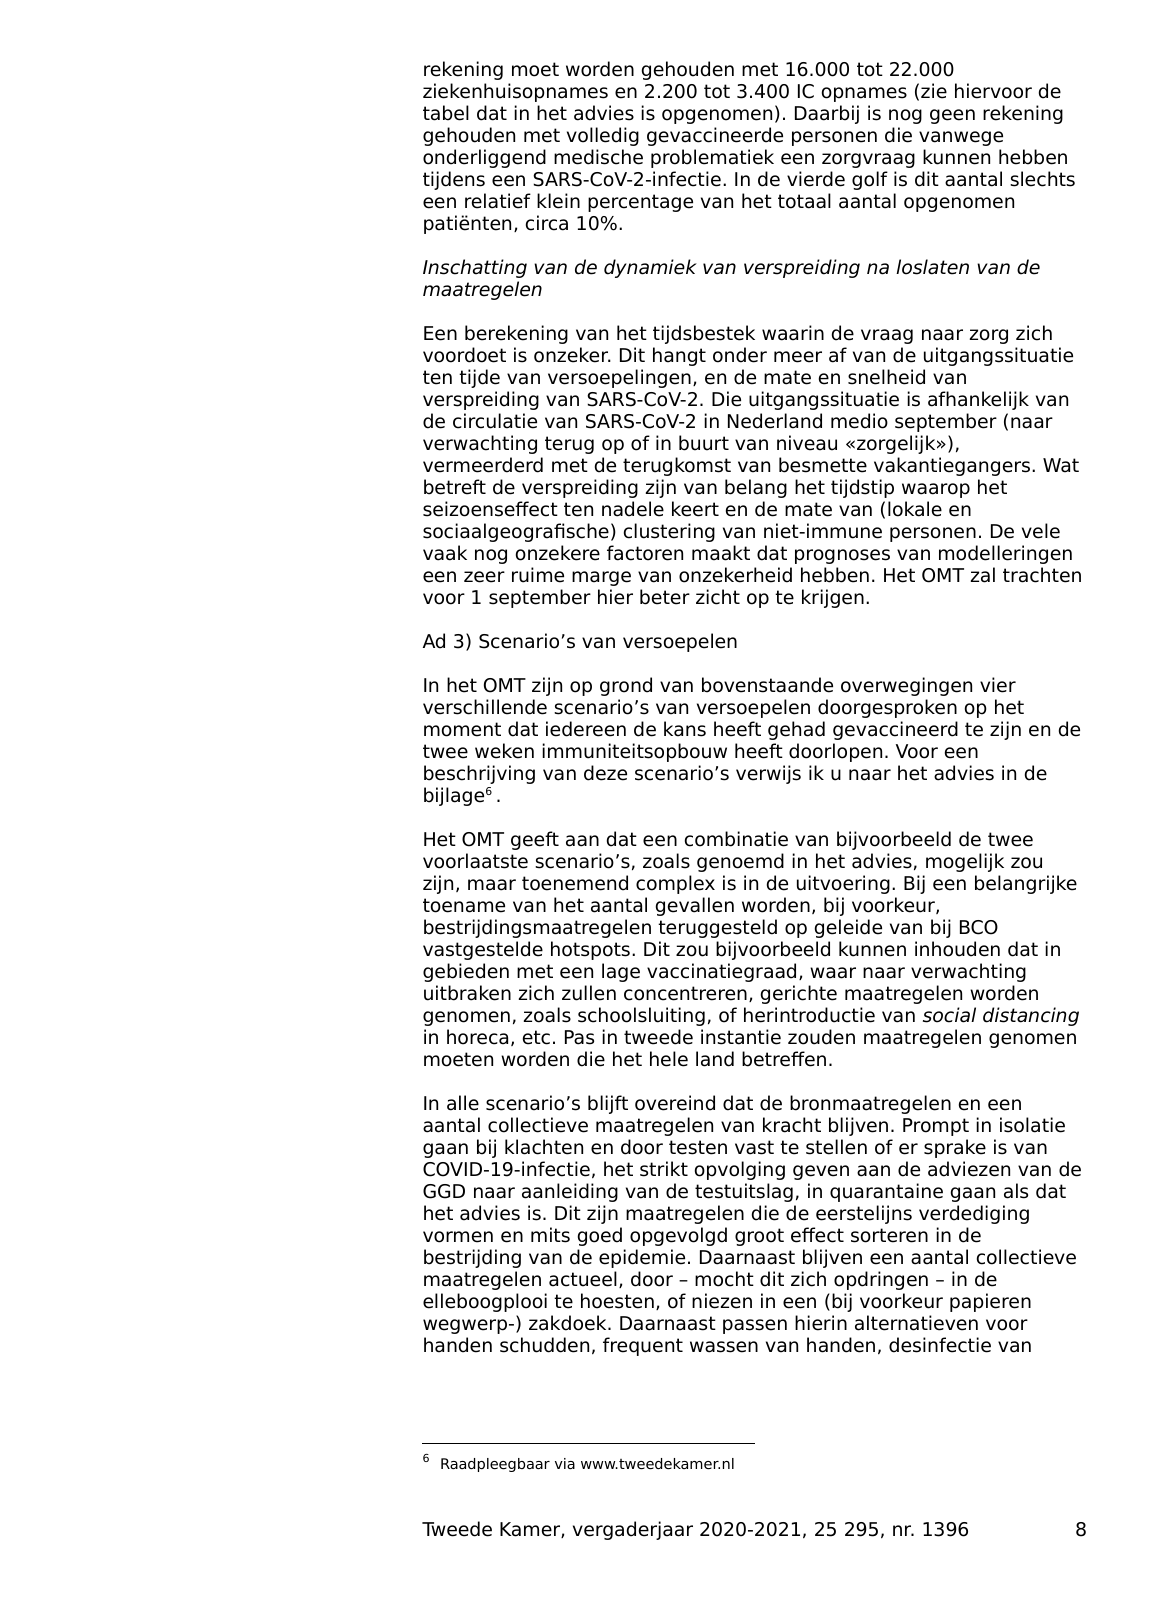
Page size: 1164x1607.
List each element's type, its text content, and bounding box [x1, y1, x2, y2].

text Een berekening van het tijdsbestek waarin de vraag naar zorg zich voordoet is onzeker. Dit hangt onder meer af van de uitgangssituatie ten tijde van versoepelingen, en de mate en snelheid van verspreiding van SARS-CoV-2. Die uitgangssituatie is afhankelijk van de circulatie van SARS-CoV-2 in Nederland medio september (naar verwachting terug op of in buurt van niveau «zorgelijk»), vermeerderd met de terugkomst van besmette vakantiegangers. Wat betreft de verspreiding zijn van belang het tijdstip waarop het seizoenseffect ten nadele keert en de mate van (lokale en sociaalgeografische) clustering van niet-immune personen. De vele vaak nog onzekere factoren maakt dat prognoses van modelleringen een zeer ruime marge van onzekerheid hebben. Het OMT zal trachten voor 1 september hier beter zicht op te krijgen. [422, 323, 1087, 609]
text In het OMT zijn op grond van bovenstaande overwegingen vier verschillende scenario’s van versoepelen doorgesproken op het moment dat iedereen de kans heeft gehad gevaccineerd te zijn en de twee weken immuniteitsopbouw heeft doorlopen. Voor een beschrijving van deze scenario’s verwijs ik u naar het advies in de bijlage. [422, 675, 1087, 807]
text Het OMT geeft aan dat een combinatie van bijvoorbeeld de twee voorlaatste scenario’s, zoals genoemd in het advies, mogelijk zou zijn, maar toenemend complex is in de uitvoering. Bij een belangrijke toename van het aantal gevallen worden, bij voorkeur, bestrijdingsmaatregelen teruggesteld op geleide van bij BCO vastgestelde hotspots. Dit zou bijvoorbeeld kunnen inhouden dat in gebieden met een lage vaccinatiegraad, waar naar verwachting uitbraken zich zullen concentreren, gerichte maatregelen worden genomen, zoals schoolsluiting, of herintroductie van social distancing in horeca, etc. Pas in tweede instantie zouden maatregelen genomen moeten worden die het hele land betreffen. [422, 829, 1087, 1071]
subtitle Inschatting van de dynamiek van verspreiding na loslaten van de maatregelen [422, 257, 1087, 301]
text rekening moet worden gehouden met 16.000 tot 22.000 ziekenhuisopnames en 2.200 tot 3.400 IC opnames (zie hiervoor de tabel dat in het advies is opgenomen). Daarbij is nog geen rekening gehouden met volledig gevaccineerde personen die vanwege onderliggend medische problematiek een zorgvraag kunnen hebben tijdens een SARS-CoV-2-infectie. In de vierde golf is dit aantal slechts een relatief klein percentage van het totaal aantal opgenomen patiënten, circa 10%. [422, 59, 1087, 235]
text In alle scenario’s blijft overeind dat de bronmaatregelen en een aantal collectieve maatregelen van kracht blijven. Prompt in isolatie gaan bij klachten en door testen vast te stellen of er sprake is van COVID-19-infectie, het strikt opvolging geven aan de adviezen van de GGD naar aanleiding van de testuitslag, in quarantaine gaan als dat het advies is. Dit zijn maatregelen die de eerstelijns verdediging vormen en mits goed opgevolgd groot effect sorteren in de bestrijding van de epidemie. Daarnaast blijven een aantal collectieve maatregelen actueel, door – mocht dit zich opdringen – in de elleboogplooi te hoesten, of niezen in een (bij voorkeur papieren wegwerp-) zakdoek. Daarnaast passen hierin alternatieven voor handen schudden, frequent wassen van handen, desinfectie van [422, 1093, 1087, 1357]
text Raadpleegbaar via www.tweedekamer.nl [422, 1452, 1087, 1474]
subtitle Ad 3) Scenario’s van versoepelen [422, 631, 1087, 653]
